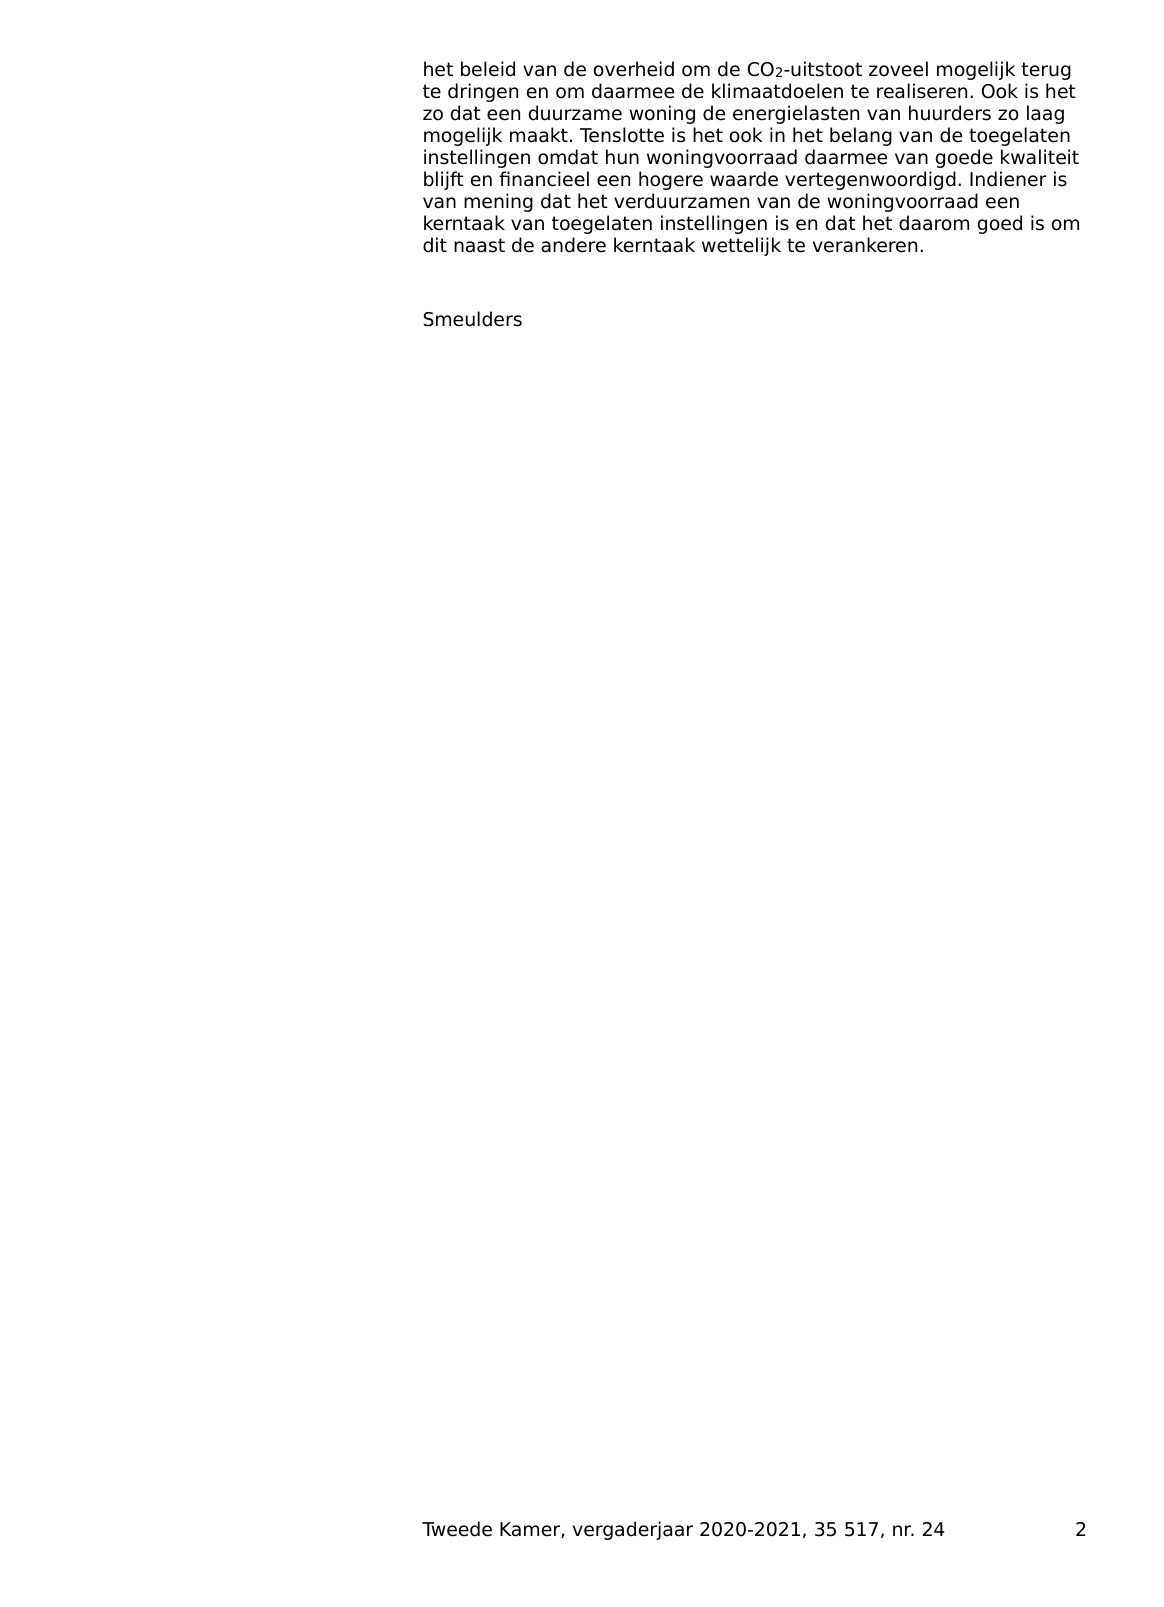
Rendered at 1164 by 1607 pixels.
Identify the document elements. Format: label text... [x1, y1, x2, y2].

text het beleid van de overheid om de CO2-uitstoot zoveel mogelijk terug te dringen en om daarmee de klimaatdoelen te realiseren. Ook is het zo dat een duurzame woning de energielasten van huurders zo laag mogelijk maakt. Tenslotte is het ook in het belang van de toegelaten instellingen omdat hun woningvoorraad daarmee van goede kwaliteit blijft en financieel een hogere waarde vertegenwoordigd. Indiener is van mening dat het verduurzamen van de woningvoorraad een kerntaak van toegelaten instellingen is en dat het daarom goed is om dit naast de andere kerntaak wettelijk te verankeren. [422, 59, 1087, 257]
text Smeulders [422, 287, 1087, 331]
